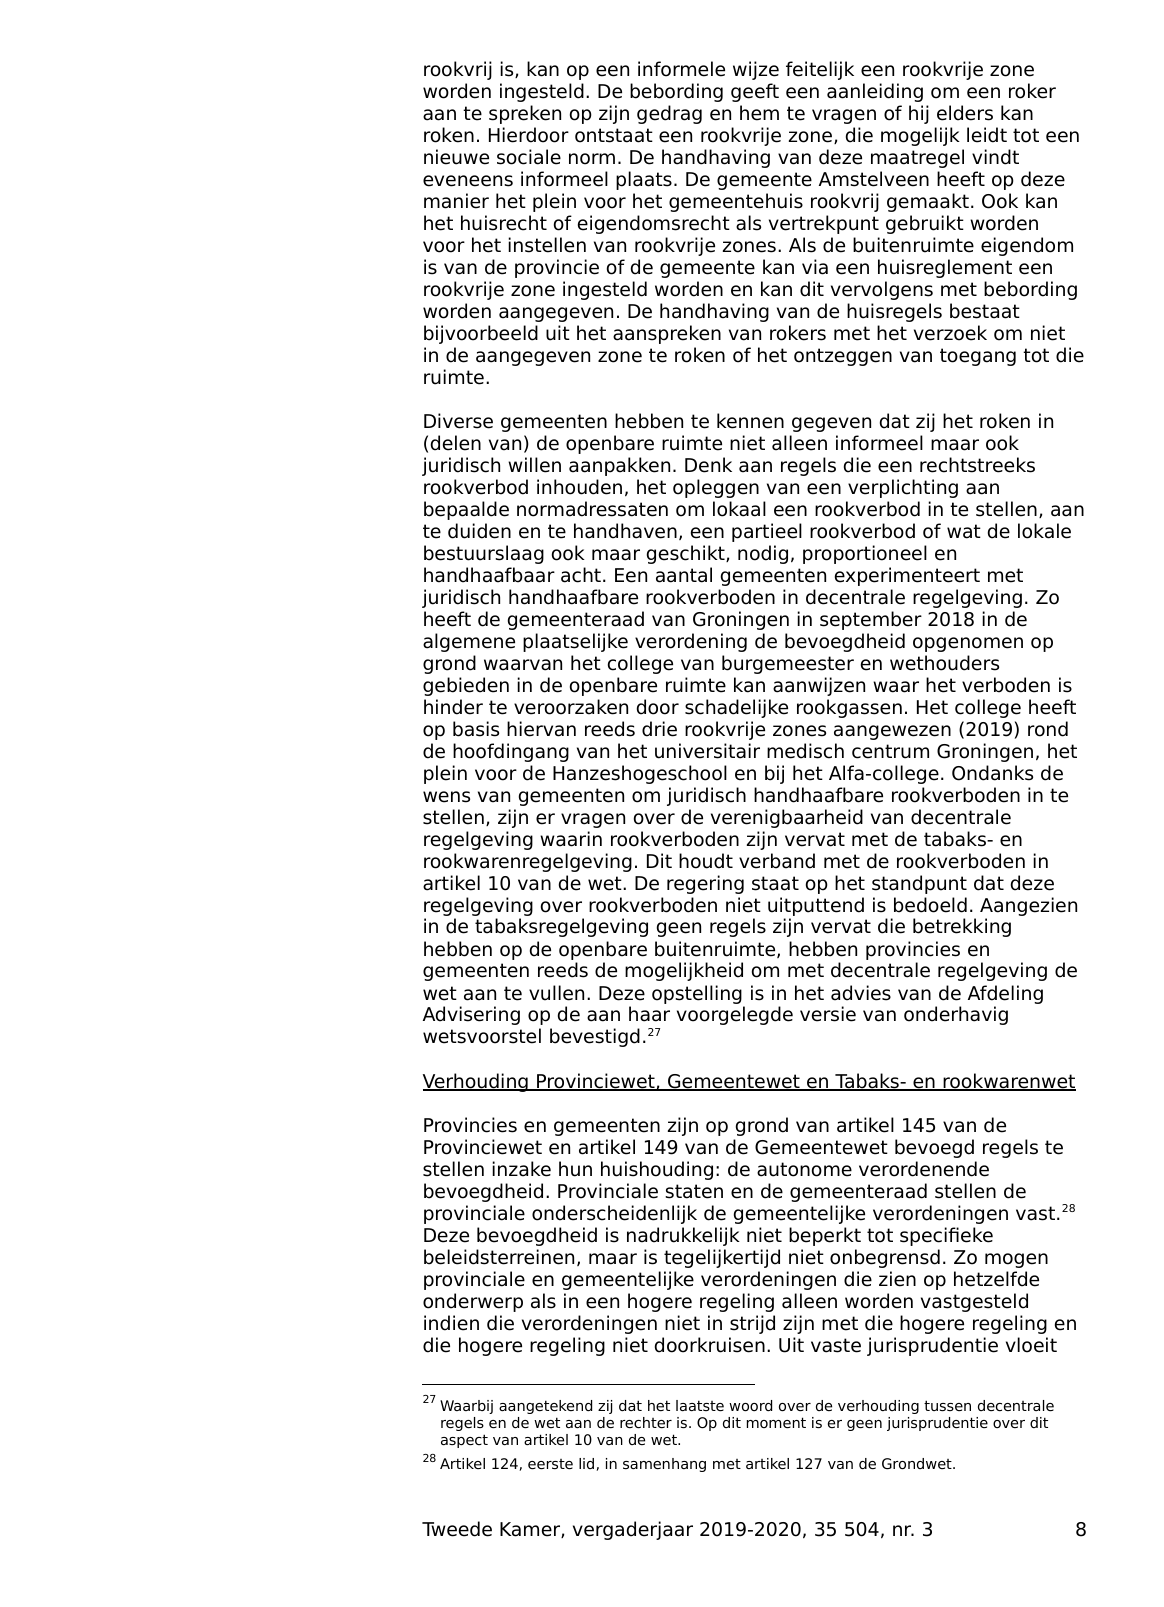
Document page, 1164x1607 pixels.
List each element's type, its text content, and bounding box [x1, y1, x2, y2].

text Provincies en gemeenten zijn op grond van artikel 145 van de Provinciewet en artikel 149 van de Gemeentewet bevoegd regels te stellen inzake hun huishouding: de autonome verordenende bevoegdheid. Provinciale staten en de gemeenteraad stellen de provinciale onderscheidenlijk de gemeentelijke verordeningen vast. Deze bevoegdheid is nadrukkelijk niet beperkt tot specifieke beleidsterreinen, maar is tegelijkertijd niet onbegrensd. Zo mogen provinciale en gemeentelijke verordeningen die zien op hetzelfde onderwerp als in een hogere regeling alleen worden vastgesteld indien die verordeningen niet in strijd zijn met die hogere regeling en die hogere regeling niet doorkruisen. Uit vaste jurisprudentie vloeit [422, 1115, 1087, 1356]
text Artikel 124, eerste lid, in samenhang met artikel 127 van de Grondwet. [422, 1452, 1087, 1474]
text rookvrij is, kan op een informele wijze feitelijk een rookvrije zone worden ingesteld. De bebording geeft een aanleiding om een roker aan te spreken op zijn gedrag en hem te vragen of hij elders kan roken. Hierdoor ontstaat een rookvrije zone, die mogelijk leidt tot een nieuwe sociale norm. De handhaving van deze maatregel vindt eveneens informeel plaats. De gemeente Amstelveen heeft op deze manier het plein voor het gemeentehuis rookvrij gemaakt. Ook kan het huisrecht of eigendomsrecht als vertrekpunt gebruikt worden voor het instellen van rookvrije zones. Als de buitenruimte eigendom is van de provincie of de gemeente kan via een huisreglement een rookvrije zone ingesteld worden en kan dit vervolgens met bebording worden aangegeven. De handhaving van de huisregels bestaat bijvoorbeeld uit het aanspreken van rokers met het verzoek om niet in de aangegeven zone te roken of het ontzeggen van toegang tot die ruimte. [422, 59, 1087, 389]
text Diverse gemeenten hebben te kennen gegeven dat zij het roken in (delen van) de openbare ruimte niet alleen informeel maar ook juridisch willen aanpakken. Denk aan regels die een rechtstreeks rookverbod inhouden, het opleggen van een verplichting aan bepaalde normadressaten om lokaal een rookverbod in te stellen, aan te duiden en te handhaven, een partieel rookverbod of wat de lokale bestuurslaag ook maar geschikt, nodig, proportioneel en handhaafbaar acht. Een aantal gemeenten experimenteert met juridisch handhaafbare rookverboden in decentrale regelgeving. Zo heeft de gemeenteraad van Groningen in september 2018 in de algemene plaatselijke verordening de bevoegdheid opgenomen op grond waarvan het college van burgemeester en wethouders gebieden in de openbare ruimte kan aanwijzen waar het verboden is hinder te veroorzaken door schadelijke rookgassen. Het college heeft op basis hiervan reeds drie rookvrije zones aangewezen (2019) rond de hoofdingang van het universitair medisch centrum Groningen, het plein voor de Hanzeshogeschool en bij het Alfa-college. Ondanks de wens van gemeenten om juridisch handhaafbare rookverboden in te stellen, zijn er vragen over de verenigbaarheid van decentrale regelgeving waarin rookverboden zijn vervat met de tabaks- en rookwarenregelgeving. Dit houdt verband met de rookverboden in artikel 10 van de wet. De regering staat op het standpunt dat deze regelgeving over rookverboden niet uitputtend is bedoeld. Aangezien in de tabaksregelgeving geen regels zijn vervat die betrekking hebben op de openbare buitenruimte, hebben provincies en gemeenten reeds de mogelijkheid om met decentrale regelgeving de wet aan te vullen. Deze opstelling is in het advies van de Afdeling Advisering op de aan haar voorgelegde versie van onderhavig wetsvoorstel bevestigd. [422, 411, 1087, 1048]
subtitle Verhouding Provinciewet, Gemeentewet en Tabaks- en rookwarenwet [422, 1071, 1087, 1092]
text Waarbij aangetekend zij dat het laatste woord over de verhouding tussen decentrale regels en de wet aan de rechter is. Op dit moment is er geen jurisprudentie over dit aspect van artikel 10 van de wet. [422, 1393, 1087, 1449]
